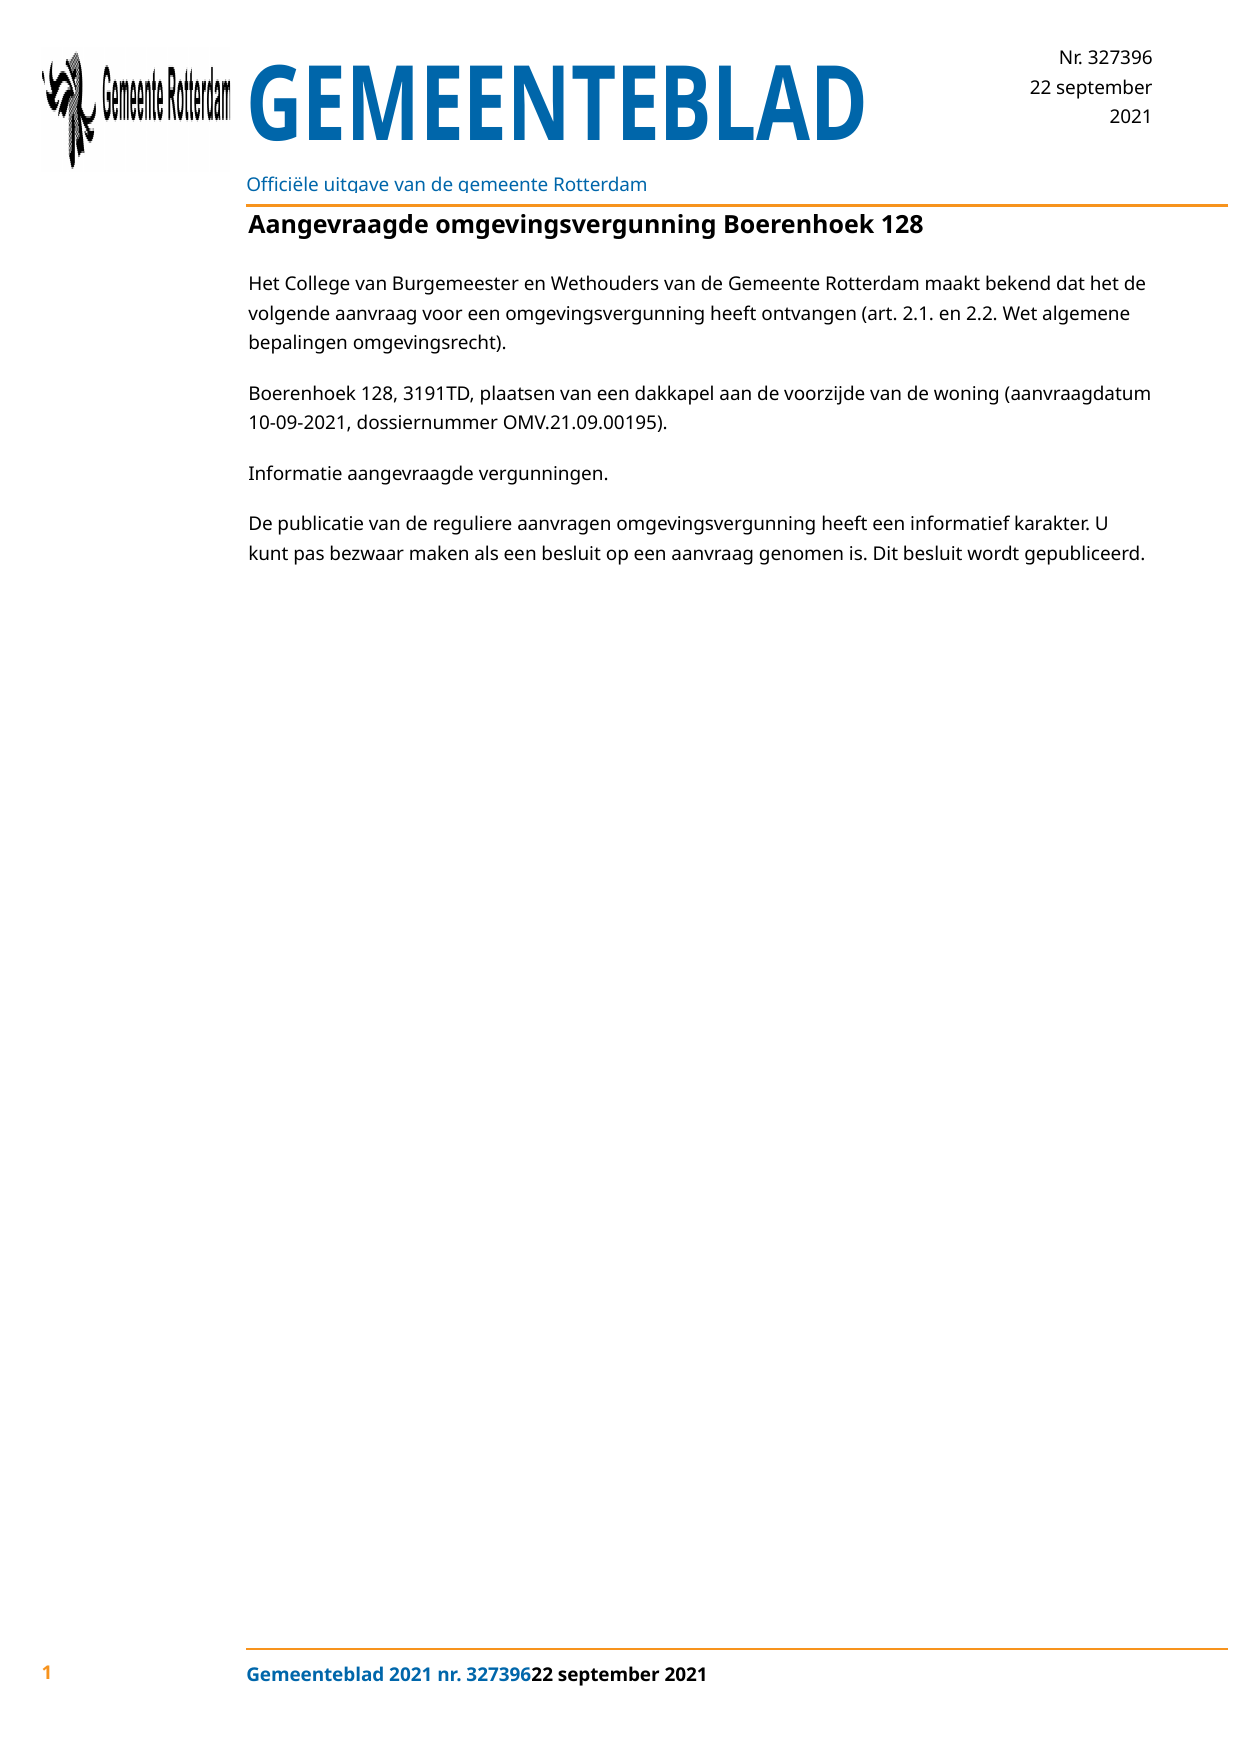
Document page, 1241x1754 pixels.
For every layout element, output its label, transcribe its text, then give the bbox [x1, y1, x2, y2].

text Boerenhoek 128, 3191TD, plaatsen van een dakkapel aan de voorzijde van de woning (aanvraagdatum 10-09-2021, dossiernummer OMV.21.09.00195). [248, 380, 1152, 435]
picture [41, 47, 231, 172]
text Informatie aangevraagde vergunningen. [248, 460, 1152, 486]
text Aangevraagde omgevingsvergunning Boerenhoek 128 [248, 207, 1152, 241]
text De publicatie van de reguliere aanvragen omgevingsvergunning heeft een informatief karakter. U kunt pas bezwaar maken als een besluit op een aanvraag genomen is. Dit besluit wordt gepubliceerd. [248, 510, 1152, 566]
text Het College van Burgemeester en Wethouders van de Gemeente Rotterdam maakt bekend dat het de volgende aanvraag voor een omgevingsvergunning heeft ontvangen (art. 2.1. en 2.2. Wet algemene bepalingen omgevingsrecht). [248, 270, 1152, 355]
